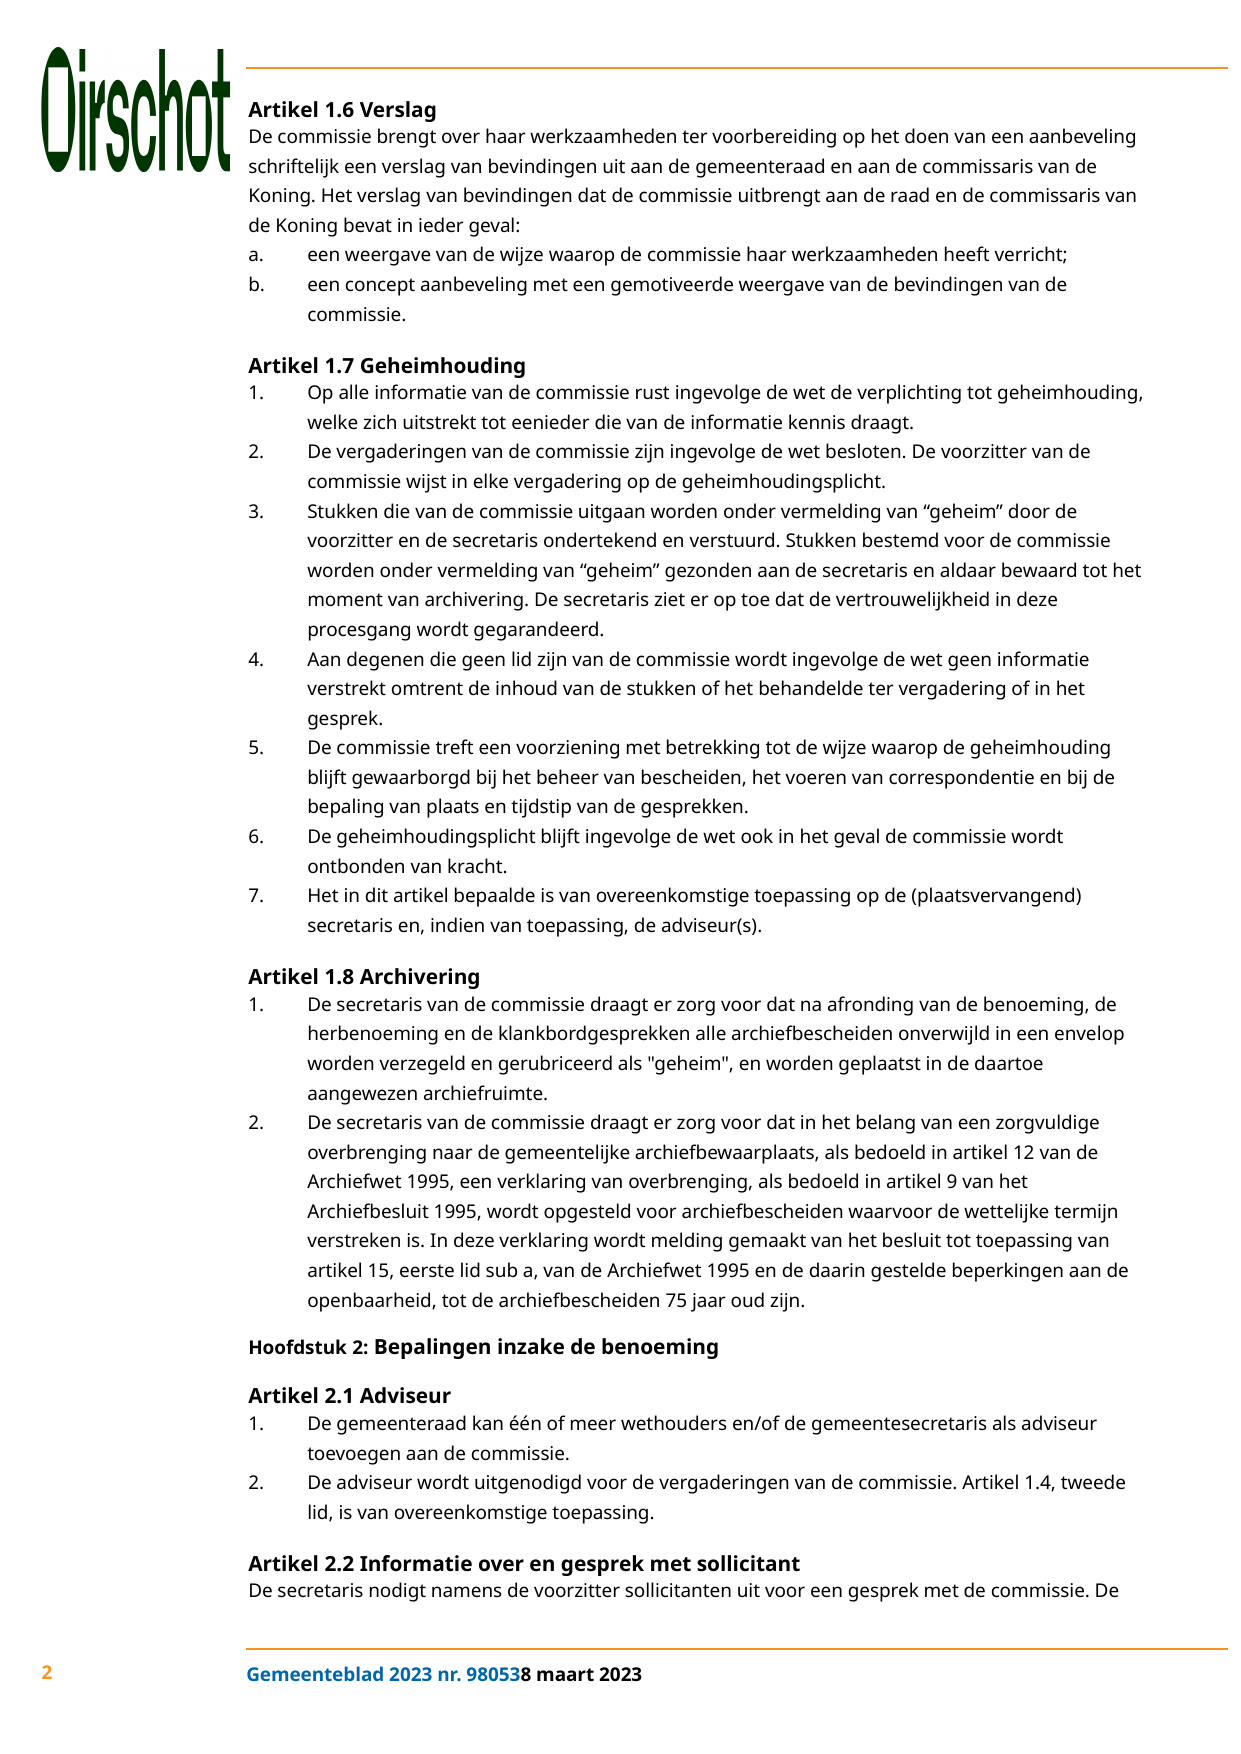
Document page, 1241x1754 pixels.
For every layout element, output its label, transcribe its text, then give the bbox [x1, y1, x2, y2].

text Artikel 2.1 Adviseur [248, 1382, 1152, 1410]
text Artikel 1.7 Geheimhouding [248, 351, 1152, 379]
list Het in dit artikel bepaalde is van overeenkomstige toepassing op de (plaatsvervangend) secretaris en, indien van toepassing, de adviseur(s). [248, 882, 1152, 938]
list Op alle informatie van de commissie rust ingevolge de wet de verplichting tot geheimhouding, welke zich uitstrekt tot eenieder die van de informatie kennis draagt. [248, 379, 1152, 435]
list een weergave van de wijze waarop de commissie haar werkzaamheden heeft verricht; [248, 242, 1152, 267]
text De secretaris nodigt namens de voorzitter sollicitanten uit voor een gesprek met de commissie. De [248, 1578, 1152, 1603]
list Stukken die van de commissie uitgaan worden onder vermelding van “geheim” door de voorzitter en de secretaris ondertekend en verstuurd. Stukken bestemd voor de commissie worden onder vermelding van “geheim” gezonden aan de secretaris en aldaar bewaard tot het moment van archivering. De secretaris ziet er op toe dat de vertrouwelijkheid in deze procesgang wordt gegarandeerd. [248, 498, 1152, 642]
text Artikel 1.6 Verslag [248, 95, 1152, 123]
text Artikel 2.2 Informatie over en gesprek met sollicitant [248, 1549, 1152, 1578]
text Artikel 1.8 Archivering [248, 962, 1152, 991]
list De geheimhoudingsplicht blijft ingevolge de wet ook in het geval de commissie wordt ontbonden van kracht. [248, 823, 1152, 879]
list De secretaris van de commissie draagt er zorg voor dat na afronding van de benoeming, de herbenoeming en de klankbordgesprekken alle archiefbescheiden onverwijld in een envelop worden verzegeld en gerubriceerd als "geheim", en worden geplaatst in de daartoe aangewezen archiefruimte. [248, 991, 1152, 1105]
list De secretaris van de commissie draagt er zorg voor dat in het belang van een zorgvuldige overbrenging naar de gemeentelijke archiefbewaarplaats, als bedoeld in artikel 12 van de Archiefwet 1995, een verklaring van overbrenging, als bedoeld in artikel 9 van het Archiefbesluit 1995, wordt opgesteld voor archiefbescheiden waarvoor de wettelijke termijn verstreken is. In deze verklaring wordt melding gemaakt van het besluit tot toepassing van artikel 15, eerste lid sub a, van de Archiefwet 1995 en de daarin gestelde beperkingen aan de openbaarheid, tot de archiefbescheiden 75 jaar oud zijn. [248, 1109, 1152, 1312]
list De commissie treft een voorziening met betrekking tot de wijze waarop de geheimhouding blijft gewaarborgd bij het beheer van bescheiden, het voeren van correspondentie en bij de bepaling van plaats en tijdstip van de gesprekken. [248, 734, 1152, 819]
text De commissie brengt over haar werkzaamheden ter voorbereiding op het doen van een aanbeveling schriftelijk een verslag van bevindingen uit aan de gemeenteraad en aan de commissaris van de Koning. Het verslag van bevindingen dat de commissie uitbrengt aan de raad en de commissaris van de Koning bevat in ieder geval: [248, 123, 1152, 238]
picture [41, 47, 231, 172]
list De adviseur wordt uitgenodigd voor de vergaderingen van de commissie. Artikel 1.4, tweede lid, is van overeenkomstige toepassing. [248, 1469, 1152, 1524]
list De vergaderingen van de commissie zijn ingevolge de wet besloten. De voorzitter van de commissie wijst in elke vergadering op de geheimhoudingsplicht. [248, 439, 1152, 494]
text Hoofdstuk 2: Bepalingen inzake de benoeming [248, 1332, 1152, 1361]
list De gemeenteraad kan één of meer wethouders en/of de gemeentesecretaris als adviseur toevoegen aan de commissie. [248, 1410, 1152, 1465]
list een concept aanbeveling met een gemotiveerde weergave van de bevindingen van de commissie. [248, 271, 1152, 326]
list Aan degenen die geen lid zijn van de commissie wordt ingevolge de wet geen informatie verstrekt omtrent de inhoud van de stukken of het behandelde ter vergadering of in het gesprek. [248, 646, 1152, 731]
